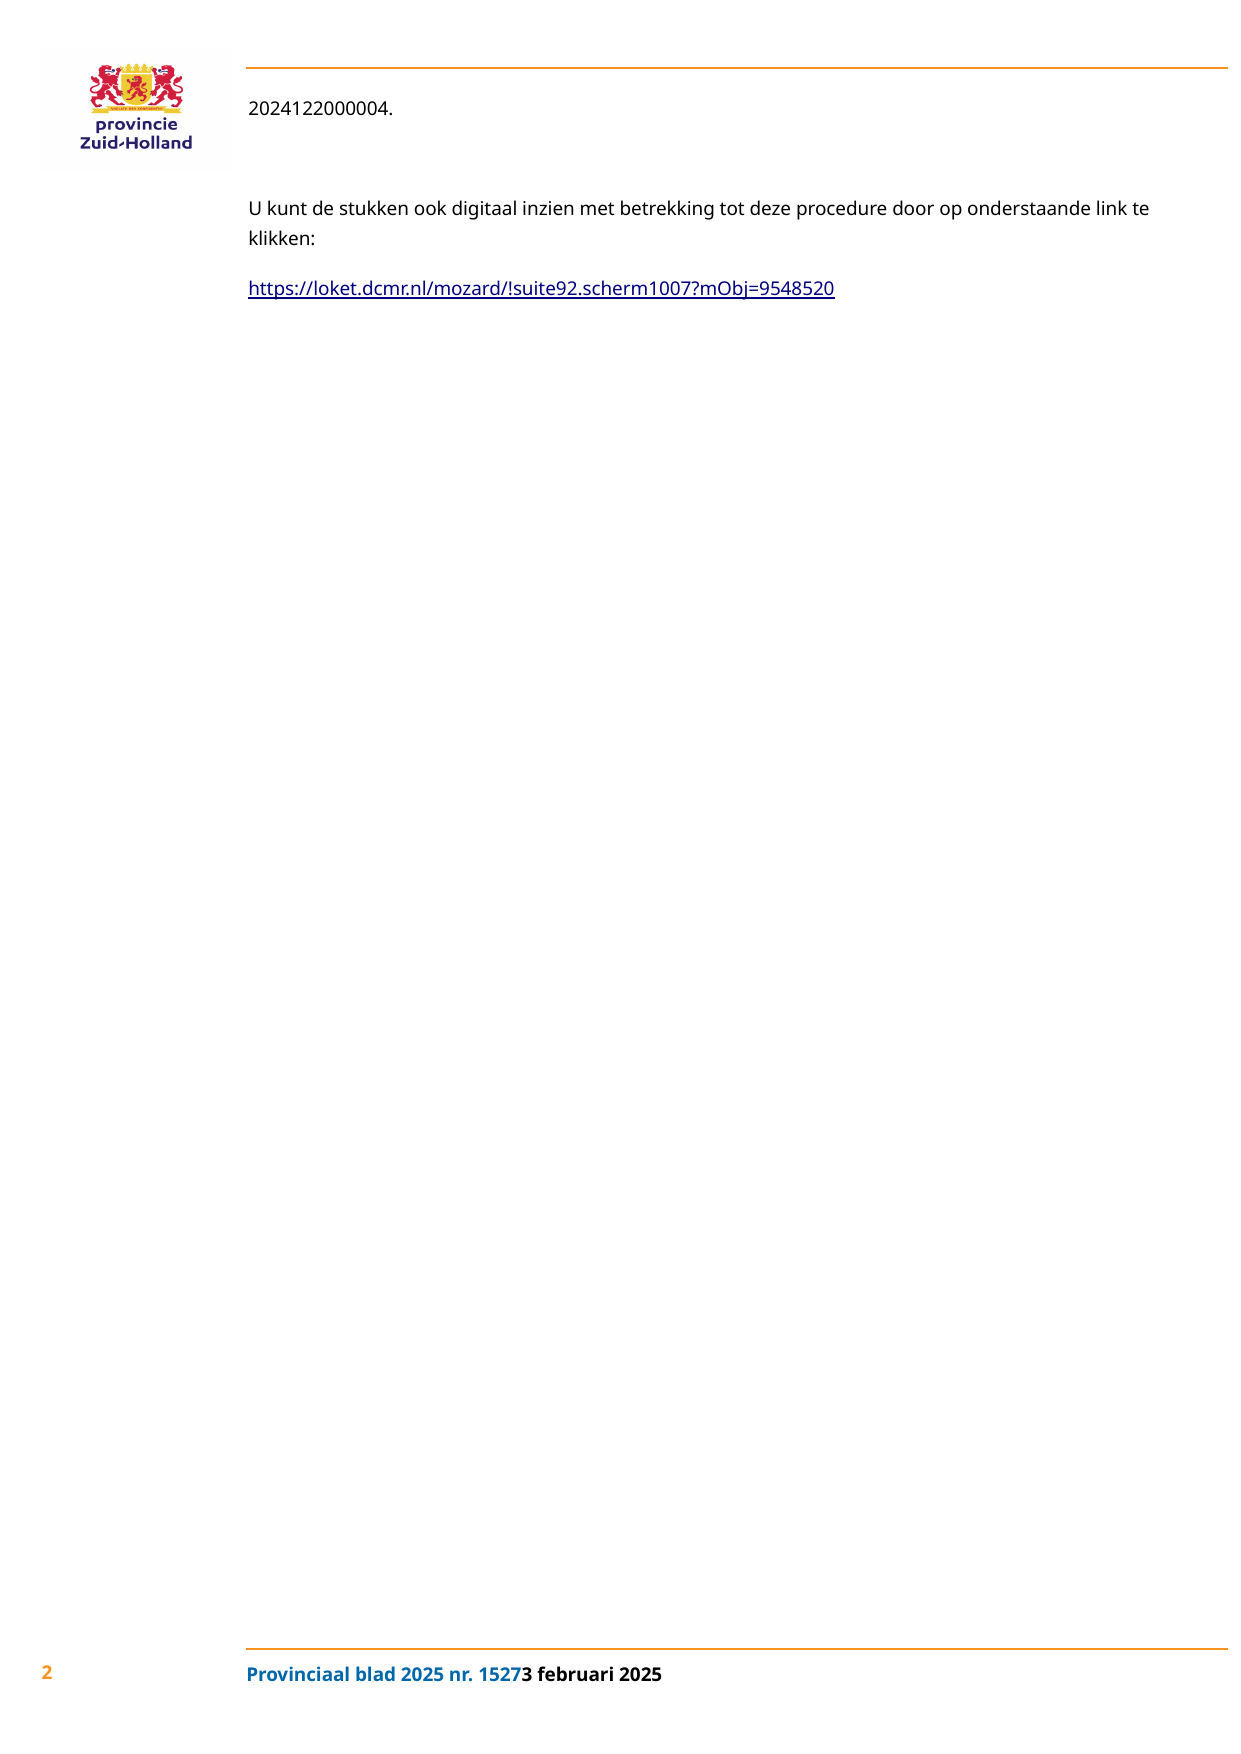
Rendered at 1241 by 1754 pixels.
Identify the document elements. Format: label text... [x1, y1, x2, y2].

text 2024122000004. [248, 95, 1152, 121]
text U kunt de stukken ook digitaal inzien met betrekking tot deze procedure door op onderstaande link te klikken: [248, 196, 1152, 251]
picture [41, 47, 231, 172]
text https://loket.dcmr.nl/mozard/!suite92.scherm1007?mObj=9548520 [248, 276, 1152, 301]
